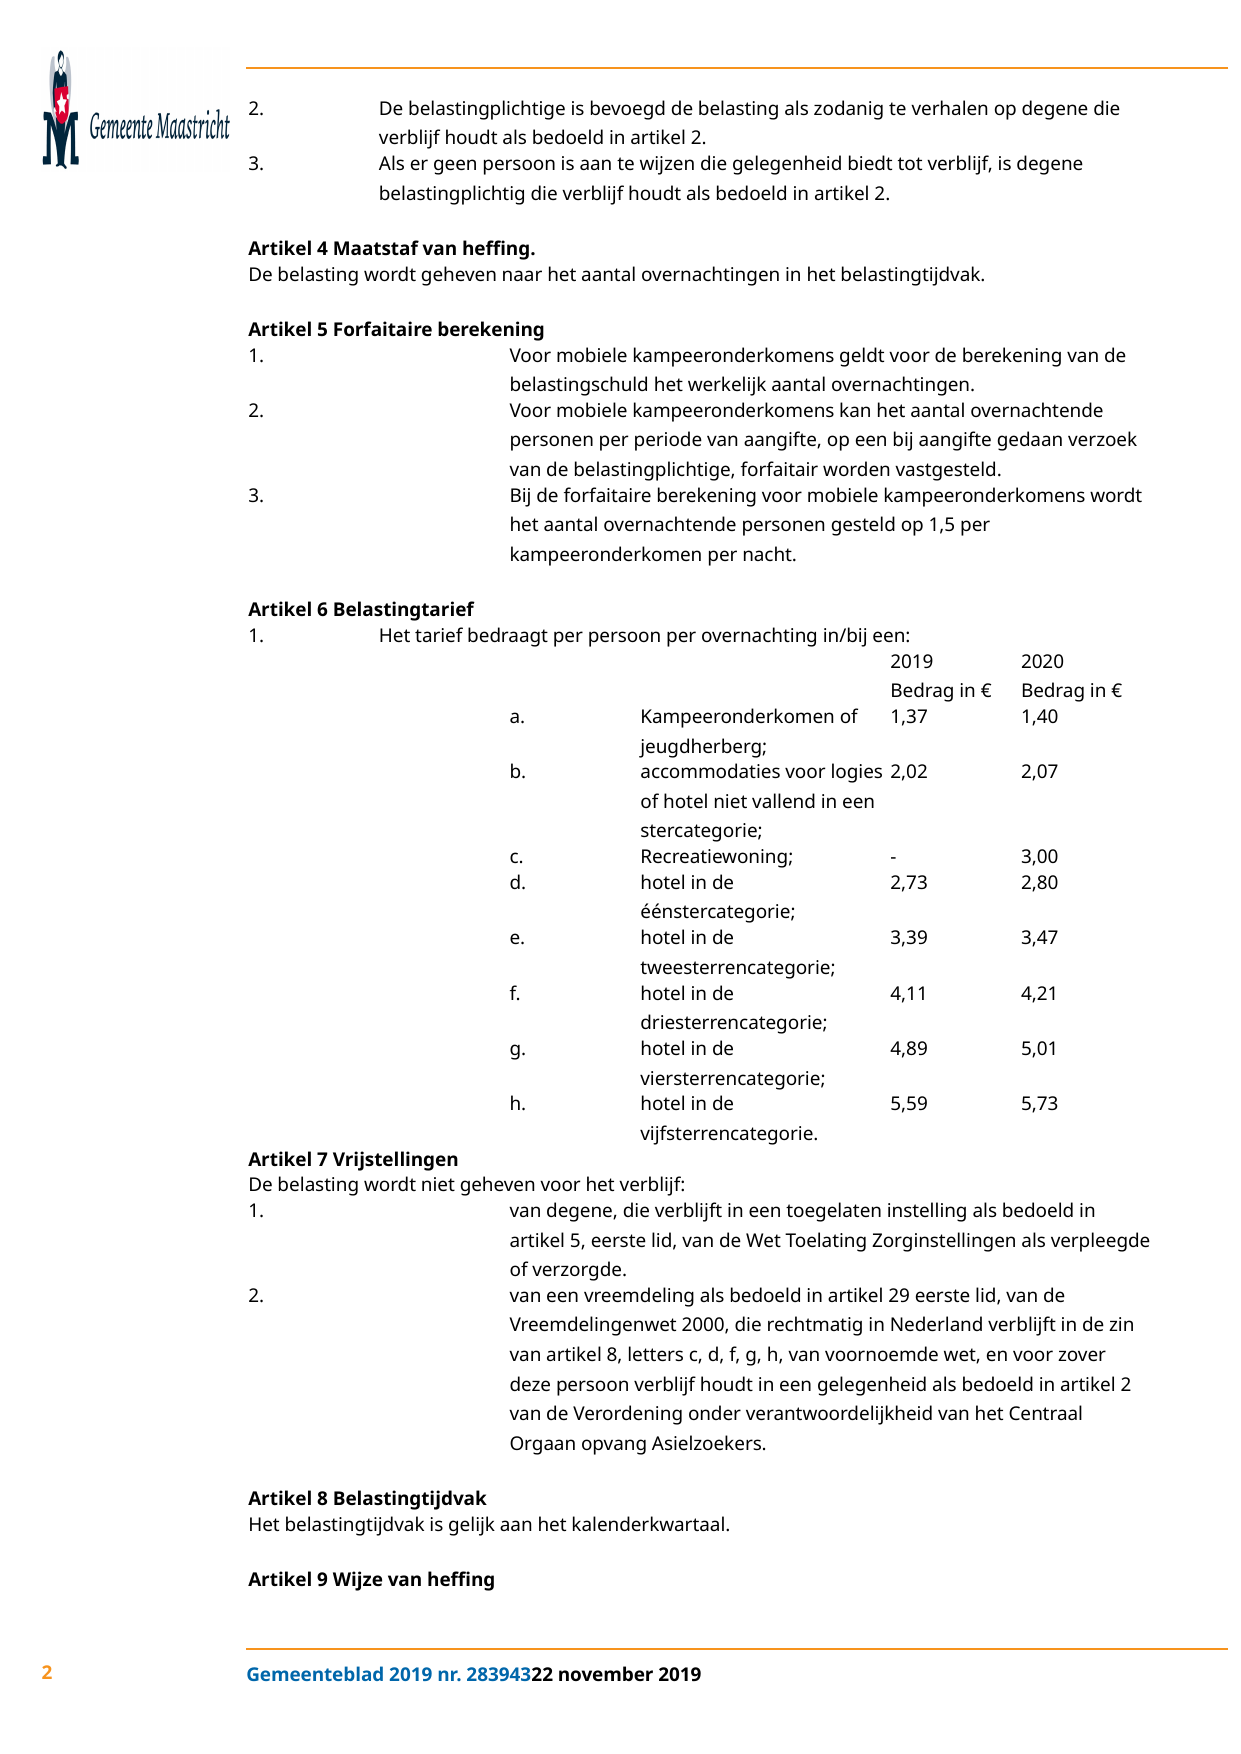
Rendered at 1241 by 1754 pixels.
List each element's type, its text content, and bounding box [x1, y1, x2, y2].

table_cell Het tarief bedraagt per persoon per overnachting in/bij een: [379, 622, 1152, 648]
table_cell 1,37 [890, 703, 1021, 758]
table_cell d. [509, 869, 640, 924]
table_cell 2,73 [890, 869, 1021, 924]
table_cell Artikel 5 Forfaitaire berekening [248, 316, 1152, 342]
table_cell 2,02 [890, 759, 1021, 843]
table_cell 3,47 [1021, 925, 1152, 980]
table_cell [640, 648, 890, 703]
table_cell Artikel 7 Vrijstellingen [248, 1146, 1152, 1171]
table_cell Bij de forfaitaire berekening voor mobiele kampeeronderkomens wordt het aantal overnachtende personen gesteld op 1,5 per kampeeronderkomen per nacht. [509, 482, 1152, 596]
table_cell 1. [248, 342, 509, 397]
table_cell Artikel 4 Maatstaf van heffing. [248, 235, 1152, 261]
table_cell [248, 1035, 509, 1090]
table_cell hotel in de vijfsterrencategorie. [640, 1090, 890, 1146]
table_cell 1,40 [1021, 703, 1152, 758]
table_cell accommodaties voor logies of hotel niet vallend in een stercategorie; [640, 759, 890, 843]
table_cell 2. [248, 95, 379, 150]
table_cell 2,80 [1021, 869, 1152, 924]
picture [41, 47, 231, 172]
table_cell b. [509, 759, 640, 843]
table_cell [248, 980, 509, 1035]
table_cell g. [509, 1035, 640, 1090]
table_cell 4,11 [890, 980, 1021, 1035]
table_cell 4,89 [890, 1035, 1021, 1090]
table_cell hotel in de viersterrencategorie; [640, 1035, 890, 1090]
table_cell [248, 648, 509, 703]
table_cell van degene, die verblijft in een toegelaten instelling als bedoeld in artikel 5, eerste lid, van de Wet Toelating Zorginstellingen als verpleegde of verzorgde. [509, 1197, 1152, 1282]
table_cell 1. [248, 622, 379, 648]
table_cell [248, 703, 509, 758]
table_cell 2019 Bedrag in € [890, 648, 1021, 703]
table_cell - [890, 844, 1021, 869]
table_cell [248, 869, 509, 924]
table_cell Kampeeronderkomen of jeugdherberg; [640, 703, 890, 758]
table_cell De belasting wordt niet geheven voor het verblijf: [248, 1171, 1152, 1197]
table_cell hotel in de driesterrencategorie; [640, 980, 890, 1035]
table_cell c. [509, 844, 640, 869]
table_cell hotel in de tweesterrencategorie; [640, 925, 890, 980]
table_cell 3. [248, 482, 509, 596]
table_cell [248, 925, 509, 980]
table_cell 5,01 [1021, 1035, 1152, 1090]
table_cell Recreatiewoning; [640, 844, 890, 869]
table_cell 2020 Bedrag in € [1021, 648, 1152, 703]
table_cell Voor mobiele kampeeronderkomens kan het aantal overnachtende personen per periode van aangifte, op een bij aangifte gedaan verzoek van de belastingplichtige, forfaitair worden vastgesteld. [509, 397, 1152, 482]
table_cell [248, 1090, 509, 1146]
table_cell Artikel 6 Belastingtarief [248, 596, 1152, 622]
table_cell 1. [248, 1197, 509, 1282]
table_cell Artikel 8 Belastingtijdvak [248, 1485, 1152, 1511]
table_cell [248, 844, 509, 869]
table_cell 2,07 [1021, 759, 1152, 843]
table_cell Als er geen persoon is aan te wijzen die gelegenheid biedt tot verblijf, is degene belastingplichtig die verblijf houdt als bedoeld in artikel 2. [379, 150, 1152, 235]
table_cell e. [509, 925, 640, 980]
table_cell Artikel 9 Wijze van heffing [248, 1566, 1152, 1592]
table_cell [248, 759, 509, 843]
table_cell Het belastingtijdvak is gelijk aan het kalenderkwartaal. [248, 1511, 1152, 1566]
table_cell [509, 648, 640, 703]
table_cell h. [509, 1090, 640, 1146]
table_cell De belasting wordt geheven naar het aantal overnachtingen in het belastingtijdvak. [248, 261, 1152, 316]
table_cell De belastingplichtige is bevoegd de belasting als zodanig te verhalen op degene die verblijf houdt als bedoeld in artikel 2. [379, 95, 1152, 150]
table_cell hotel in de éénstercategorie; [640, 869, 890, 924]
table_cell f. [509, 980, 640, 1035]
table_cell 2. [248, 1282, 509, 1485]
table_cell 4,21 [1021, 980, 1152, 1035]
table_cell van een vreemdeling als bedoeld in artikel 29 eerste lid, van de Vreemdelingenwet 2000, die rechtmatig in Nederland verblijft in de zin van artikel 8, letters c, d, f, g, h, van voornoemde wet, en voor zover deze persoon verblijf houdt in een gelegenheid als bedoeld in artikel 2 van de Verordening onder verantwoordelijkheid van het Centraal Orgaan opvang Asielzoekers. [509, 1282, 1152, 1485]
table_cell 5,73 [1021, 1090, 1152, 1146]
table_cell 3,00 [1021, 844, 1152, 869]
table_cell 2. [248, 397, 509, 482]
table_cell 3. [248, 150, 379, 235]
table_cell 3,39 [890, 925, 1021, 980]
table_cell 5,59 [890, 1090, 1021, 1146]
table_cell Voor mobiele kampeeronderkomens geldt voor de berekening van de belastingschuld het werkelijk aantal overnachtingen. [509, 342, 1152, 397]
table_cell a. [509, 703, 640, 758]
